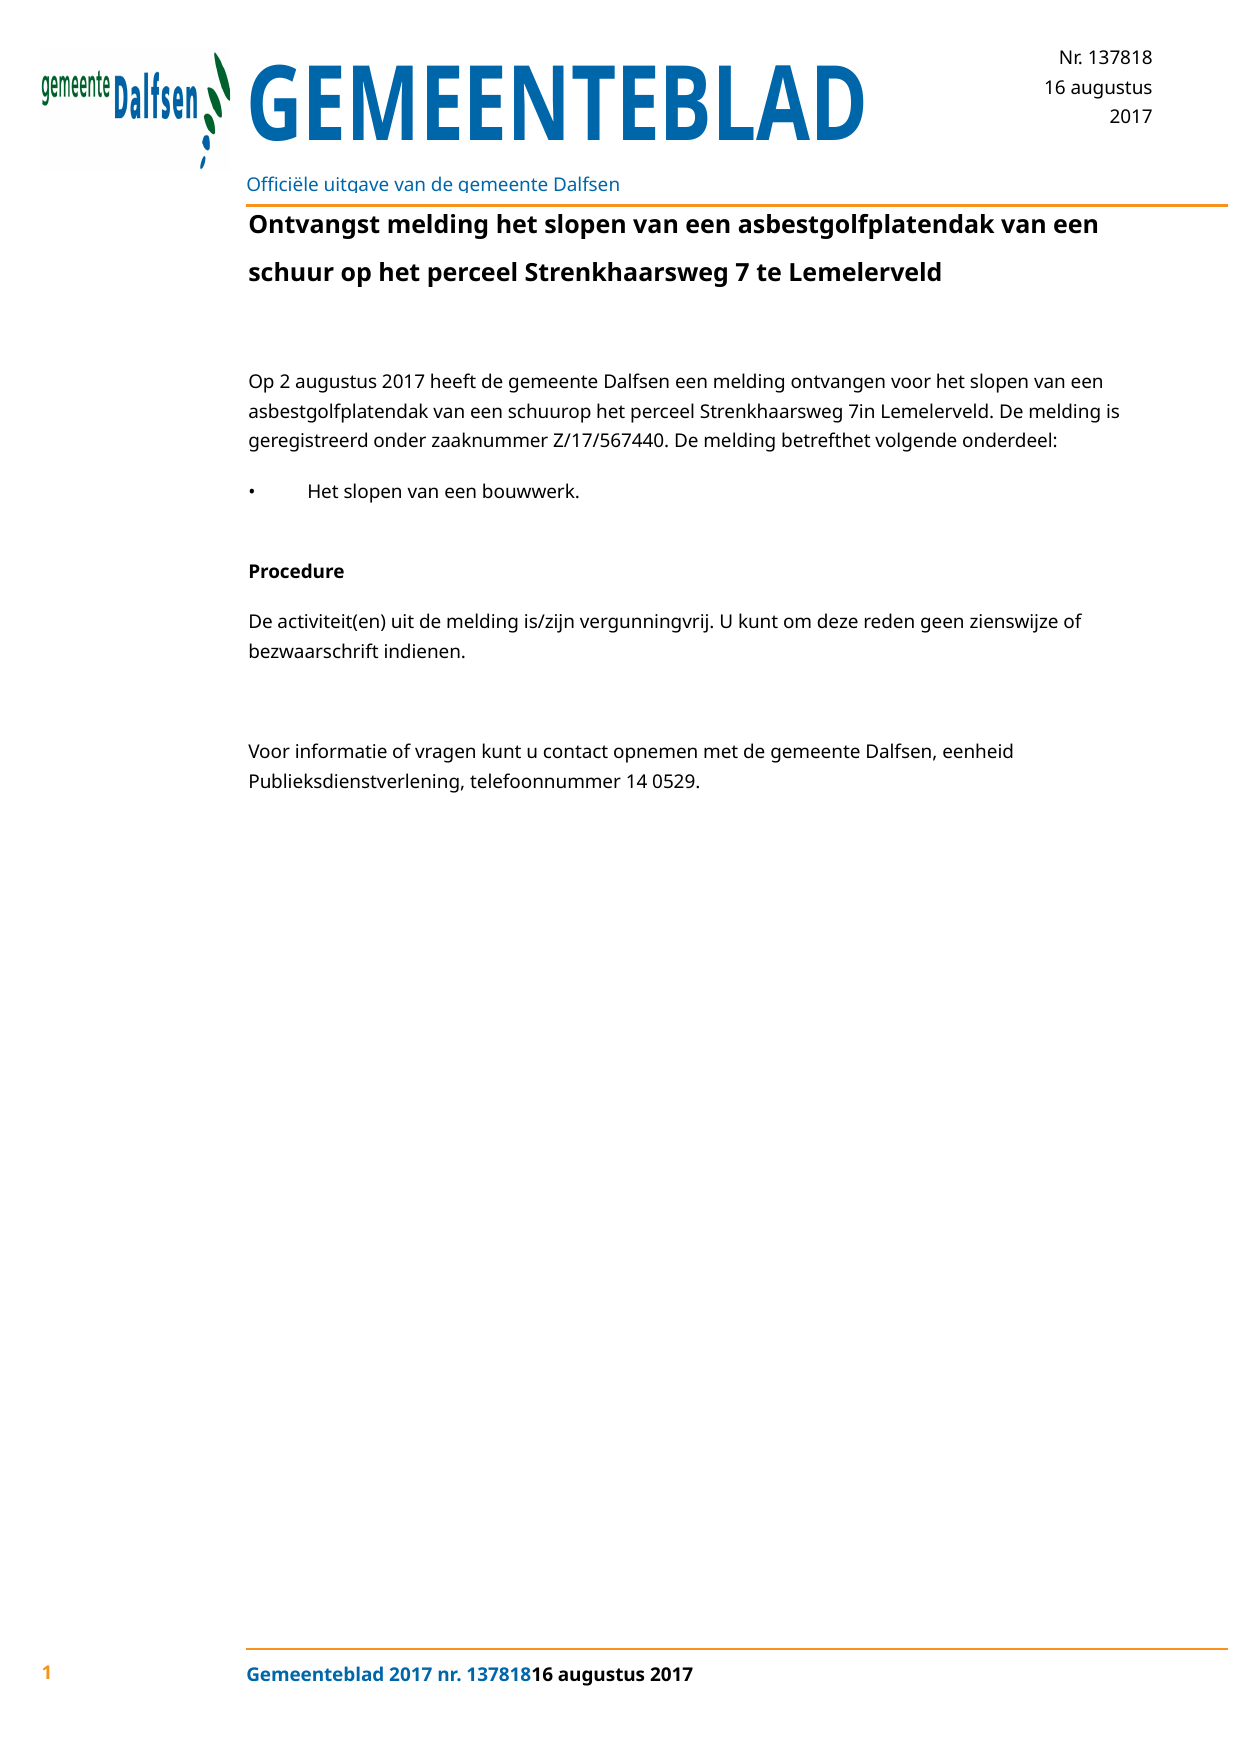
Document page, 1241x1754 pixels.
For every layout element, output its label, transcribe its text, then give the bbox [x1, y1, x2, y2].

picture [41, 47, 231, 172]
list Het slopen van een bouwwerk. [248, 478, 1152, 504]
text Ontvangst melding het slopen van een asbestgolfplatendak van een schuur op het perceel Strenkhaarsweg 7 te Lemelerveld [248, 207, 1152, 288]
text De activiteit(en) uit de melding is/zijn vergunningvrij. U kunt om deze reden geen zienswijze of bezwaarschrift indienen. [248, 608, 1152, 664]
text Op 2 augustus 2017 heeft de gemeente Dalfsen een melding ontvangen voor het slopen van een asbestgolfplatendak van een schuurop het perceel Strenkhaarsweg 7in Lemelerveld. De melding is geregistreerd onder zaaknummer Z/17/567440. De melding betrefthet volgende onderdeel: [248, 368, 1152, 453]
text Voor informatie of vragen kunt u contact opnemen met de gemeente Dalfsen, eenheid Publieksdienstverlening, telefoonnummer 14 0529. [248, 739, 1152, 794]
text Procedure [248, 558, 1152, 584]
